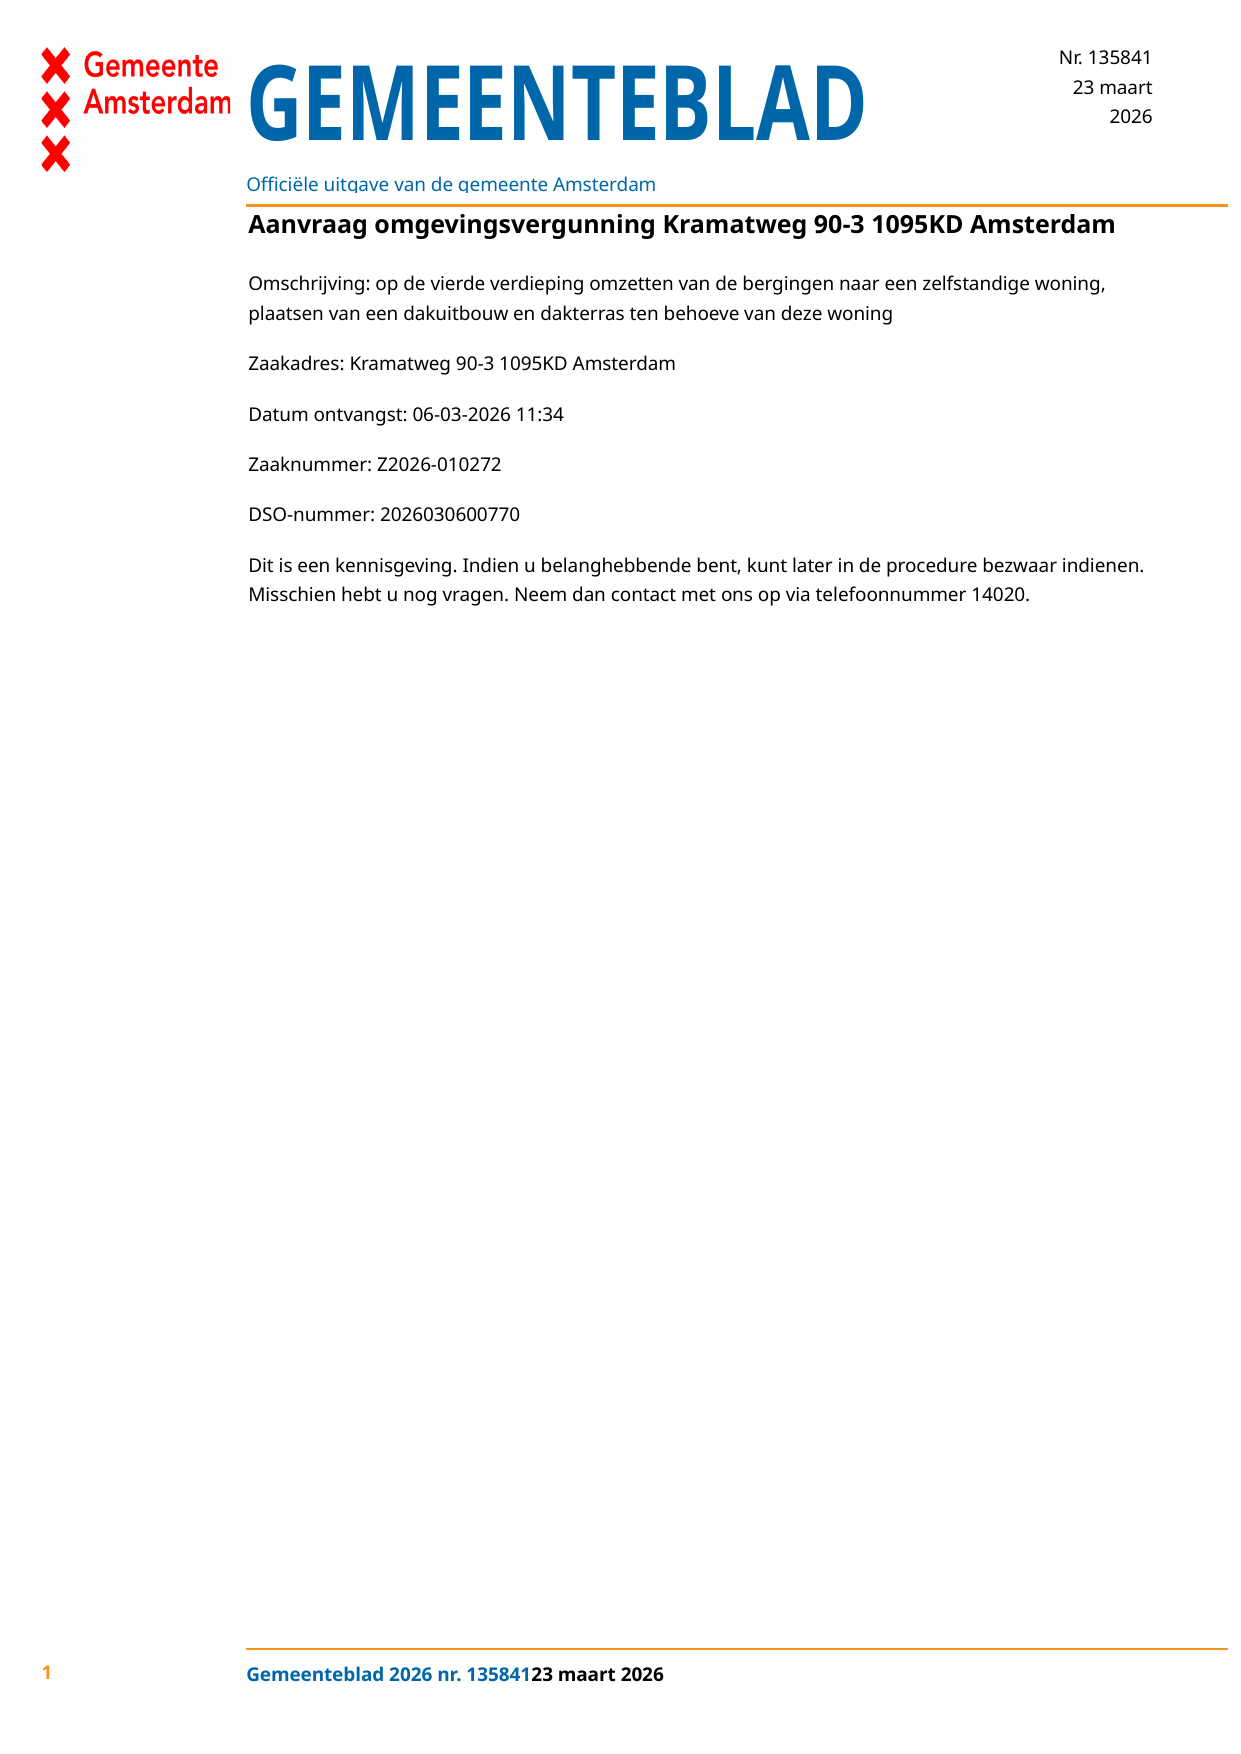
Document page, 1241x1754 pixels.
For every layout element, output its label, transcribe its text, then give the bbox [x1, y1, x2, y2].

picture [41, 47, 231, 172]
text Datum ontvangst: 06-03-2026 11:34 [248, 401, 1152, 426]
text DSO-nummer: 2026030600770 [248, 502, 1152, 527]
text Zaaknummer: Z2026-010272 [248, 451, 1152, 477]
text Zaakadres: Kramatweg 90-3 1095KD Amsterdam [248, 350, 1152, 376]
text Aanvraag omgevingsvergunning Kramatweg 90-3 1095KD Amsterdam [248, 207, 1152, 241]
text Dit is een kennisgeving. Indien u belanghebbende bent, kunt later in de procedure bezwaar indienen. Misschien hebt u nog vragen. Neem dan contact met ons op via telefoonnummer 14020. [248, 552, 1152, 607]
text Omschrijving: op de vierde verdieping omzetten van de bergingen naar een zelfstandige woning, plaatsen van een dakuitbouw en dakterras ten behoeve van deze woning [248, 270, 1152, 326]
